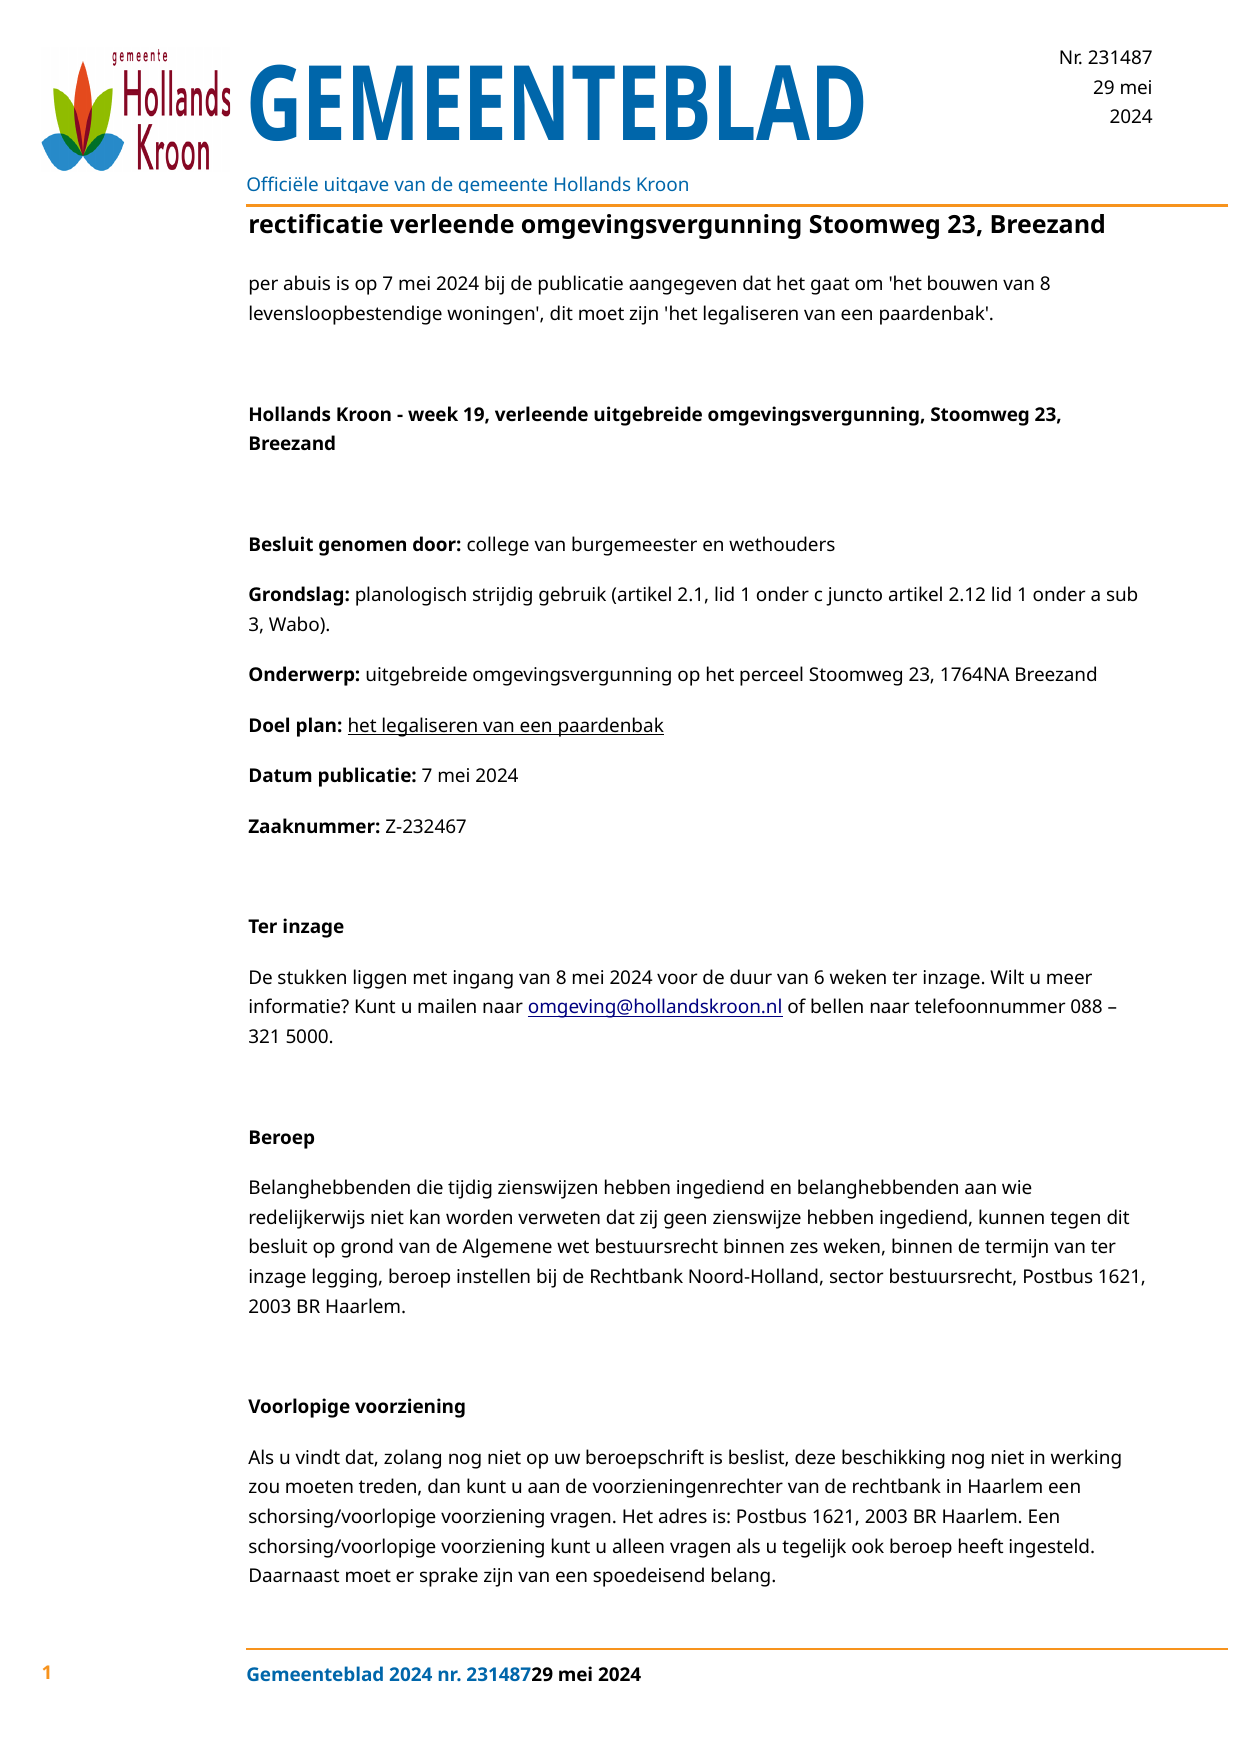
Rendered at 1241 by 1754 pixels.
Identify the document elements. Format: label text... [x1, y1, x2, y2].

text Besluit genomen door: college van burgemeester en wethouders [248, 531, 1152, 557]
text Onderwerp: uitgebreide omgevingsvergunning op het perceel Stoomweg 23, 1764NA Breezand [248, 662, 1152, 687]
text Voorlopige voorziening [248, 1394, 1152, 1419]
text Beroep [248, 1124, 1152, 1150]
text Doel plan: het legaliseren van een paardenbak [248, 712, 1152, 738]
text Zaaknummer: Z-232467 [248, 813, 1152, 838]
text Grondslag: planologisch strijdig gebruik (artikel 2.1, lid 1 onder c juncto artikel 2.12 lid 1 onder a sub 3, Wabo). [248, 582, 1152, 637]
text Datum publicatie: 7 mei 2024 [248, 762, 1152, 788]
text Hollands Kroon - week 19, verleende uitgebreide omgevingsvergunning, Stoomweg 23, Breezand [248, 401, 1152, 456]
text Ter inzage [248, 914, 1152, 939]
text per abuis is op 7 mei 2024 bij de publicatie aangegeven dat het gaat om 'het bouwen van 8 levensloopbestendige woningen', dit moet zijn 'het legaliseren van een paardenbak'. [248, 270, 1152, 326]
text Belanghebbenden die tijdig zienswijzen hebben ingediend en belanghebbenden aan wie redelijkerwijs niet kan worden verweten dat zij geen zienswijze hebben ingediend, kunnen tegen dit besluit op grond van de Algemene wet bestuursrecht binnen zes weken, binnen de termijn van ter inzage legging, beroep instellen bij de Rechtbank Noord-Holland, sector bestuursrecht, Postbus 1621, 2003 BR Haarlem. [248, 1174, 1152, 1318]
text De stukken liggen met ingang van 8 mei 2024 voor de duur van 6 weken ter inzage. Wilt u meer informatie? Kunt u mailen naar omgeving@hollandskroon.nl of bellen naar telefoonnummer 088 – 321 5000. [248, 964, 1152, 1049]
text rectificatie verleende omgevingsvergunning Stoomweg 23, Breezand [248, 207, 1152, 241]
picture [41, 47, 231, 172]
text Als u vindt dat, zolang nog niet op uw beroepschrift is beslist, deze beschikking nog niet in werking zou moeten treden, dan kunt u aan de voorzieningenrechter van de rechtbank in Haarlem een schorsing/voorlopige voorziening vragen. Het adres is: Postbus 1621, 2003 BR Haarlem. Een schorsing/voorlopige voorziening kunt u alleen vragen als u tegelijk ook beroep heeft ingesteld. Daarnaast moet er sprake zijn van een spoedeisend belang. [248, 1444, 1152, 1588]
